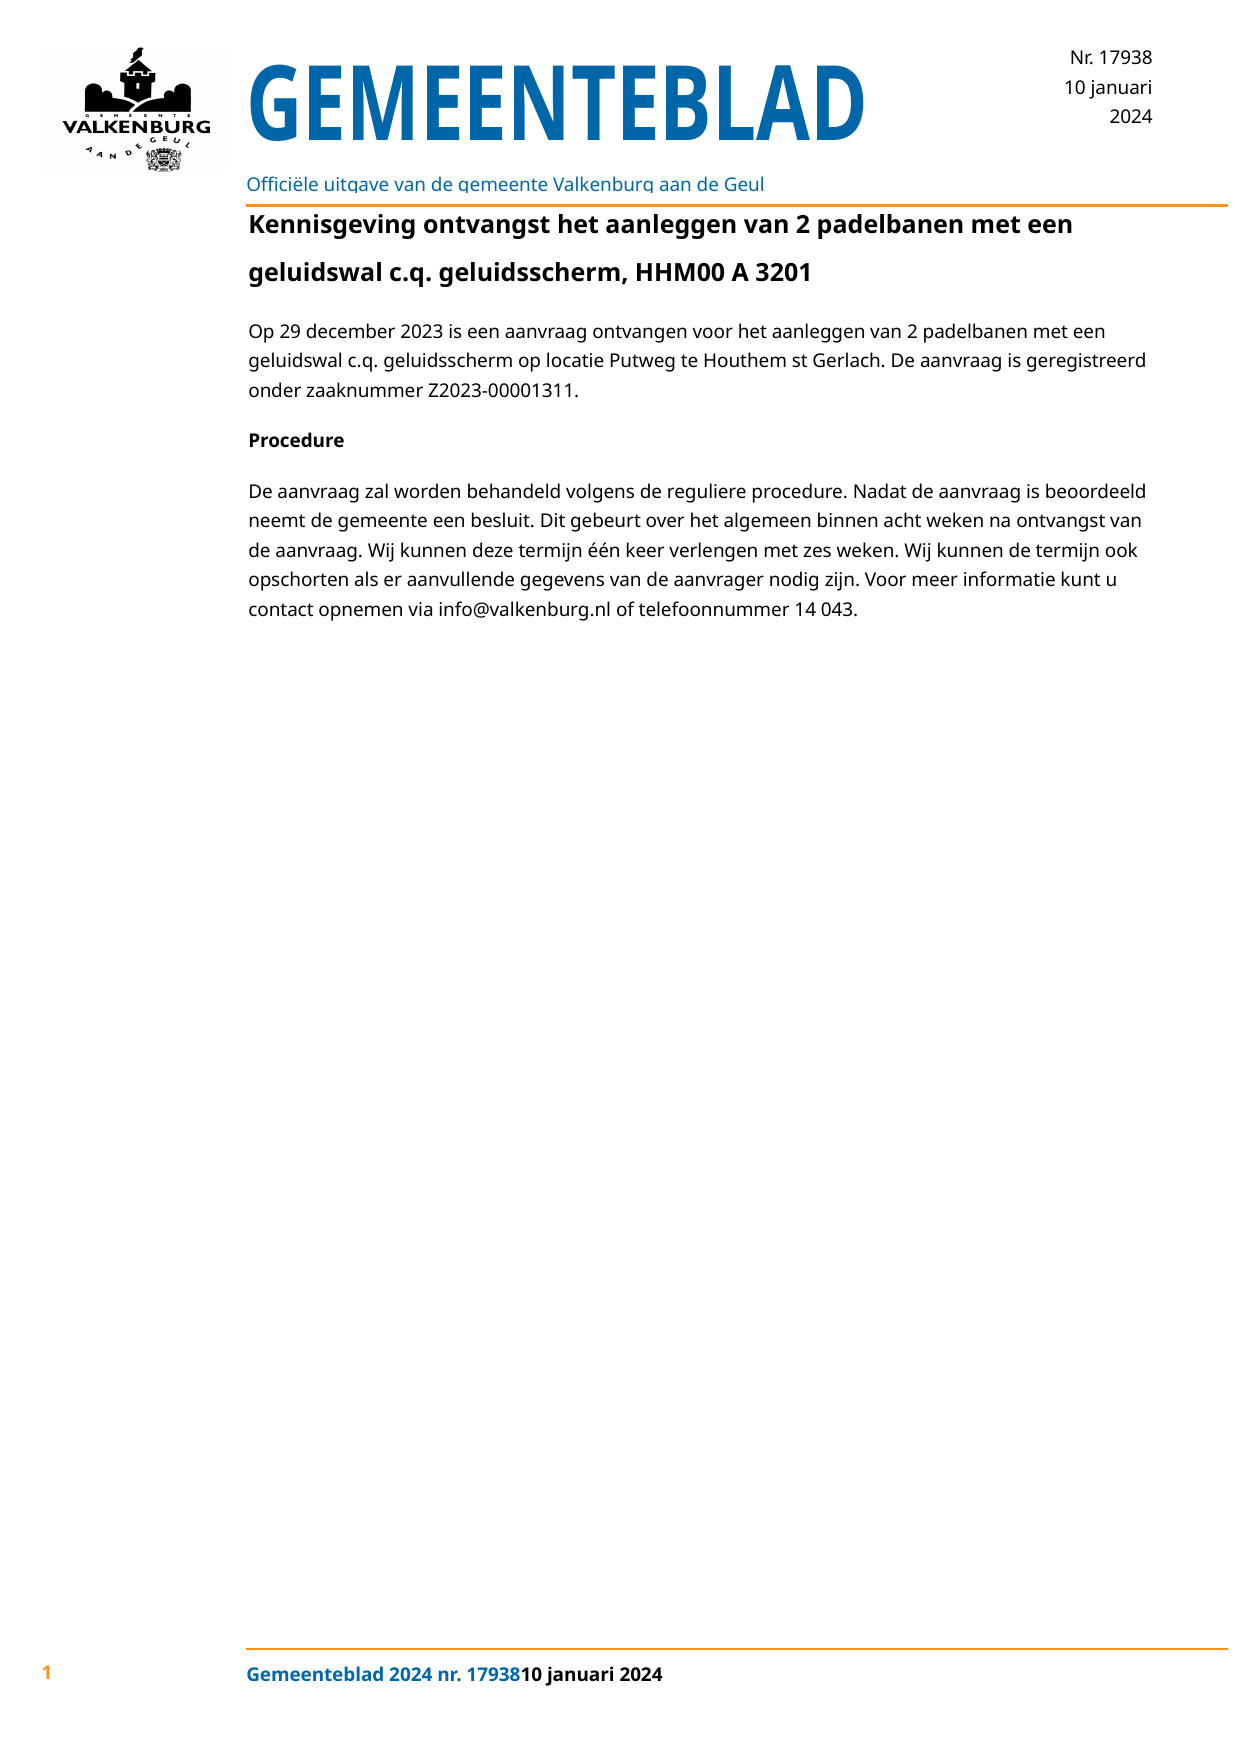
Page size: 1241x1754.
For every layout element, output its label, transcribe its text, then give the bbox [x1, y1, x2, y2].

picture [41, 47, 231, 172]
text Procedure [248, 427, 1152, 453]
text Kennisgeving ontvangst het aanleggen van 2 padelbanen met een geluidswal c.q. geluidsscherm, HHM00 A 3201 [248, 207, 1152, 288]
text De aanvraag zal worden behandeld volgens de reguliere procedure. Nadat de aanvraag is beoordeeld neemt de gemeente een besluit. Dit gebeurt over het algemeen binnen acht weken na ontvangst van de aanvraag. Wij kunnen deze termijn één keer verlengen met zes weken. Wij kunnen de termijn ook opschorten als er aanvullende gegevens van de aanvrager nodig zijn. Voor meer informatie kunt u contact opnemen via info@valkenburg.nl of telefoonnummer 14 043. [248, 478, 1152, 622]
text Op 29 december 2023 is een aanvraag ontvangen voor het aanleggen van 2 padelbanen met een geluidswal c.q. geluidsscherm op locatie Putweg te Houthem st Gerlach. De aanvraag is geregistreerd onder zaaknummer Z2023-00001311. [248, 318, 1152, 403]
